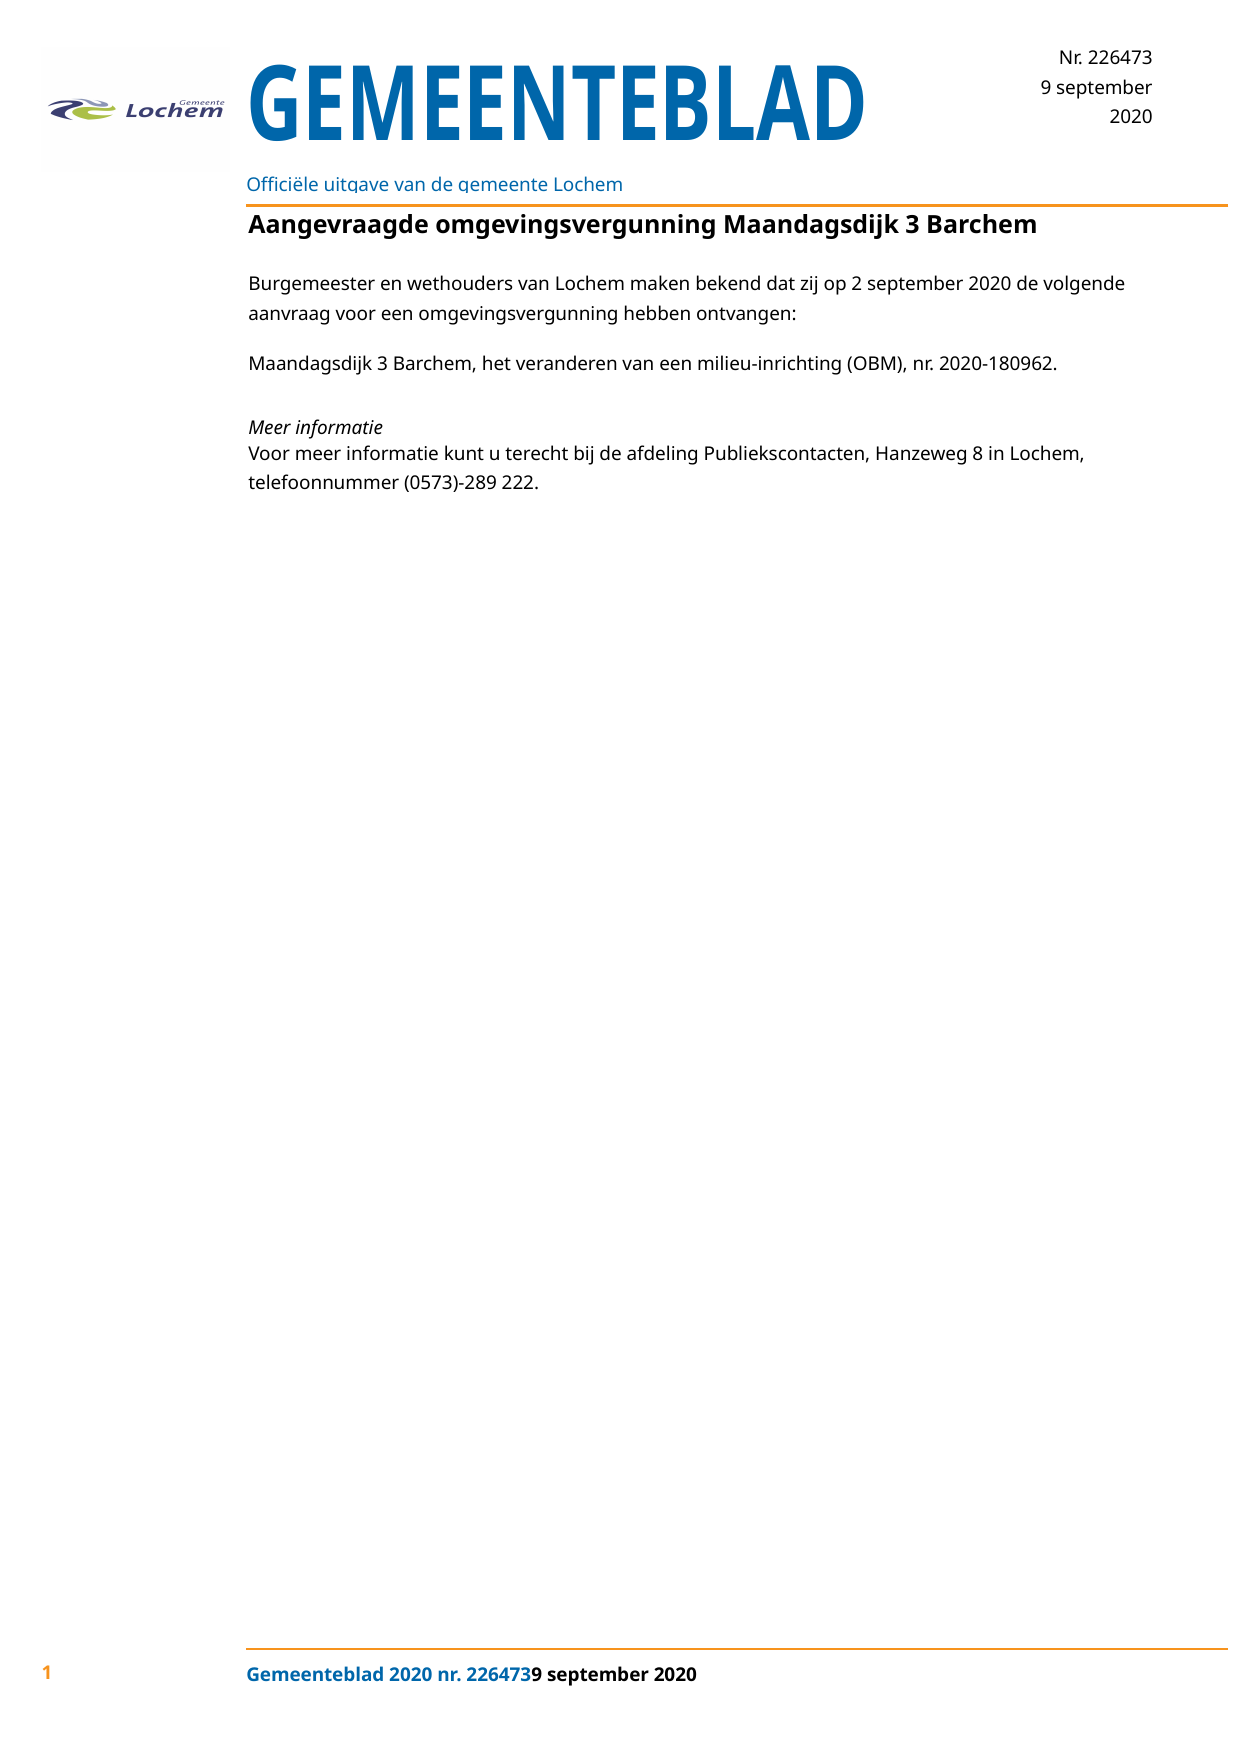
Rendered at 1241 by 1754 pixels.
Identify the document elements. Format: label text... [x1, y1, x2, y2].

text Aangevraagde omgevingsvergunning Maandagsdijk 3 Barchem [248, 207, 1152, 241]
picture [41, 47, 231, 172]
text Burgemeester en wethouders van Lochem maken bekend dat zij op 2 september 2020 de volgende aanvraag voor een omgevingsvergunning hebben ontvangen: [248, 270, 1152, 326]
text Voor meer informatie kunt u terecht bij de afdeling Publiekscontacten, Hanzeweg 8 in Lochem, telefoonnummer (0573)-289 222. [248, 440, 1152, 495]
text Maandagsdijk 3 Barchem, het veranderen van een milieu-inrichting (OBM), nr. 2020-180962. [248, 350, 1152, 376]
text Meer informatie [248, 414, 1152, 440]
